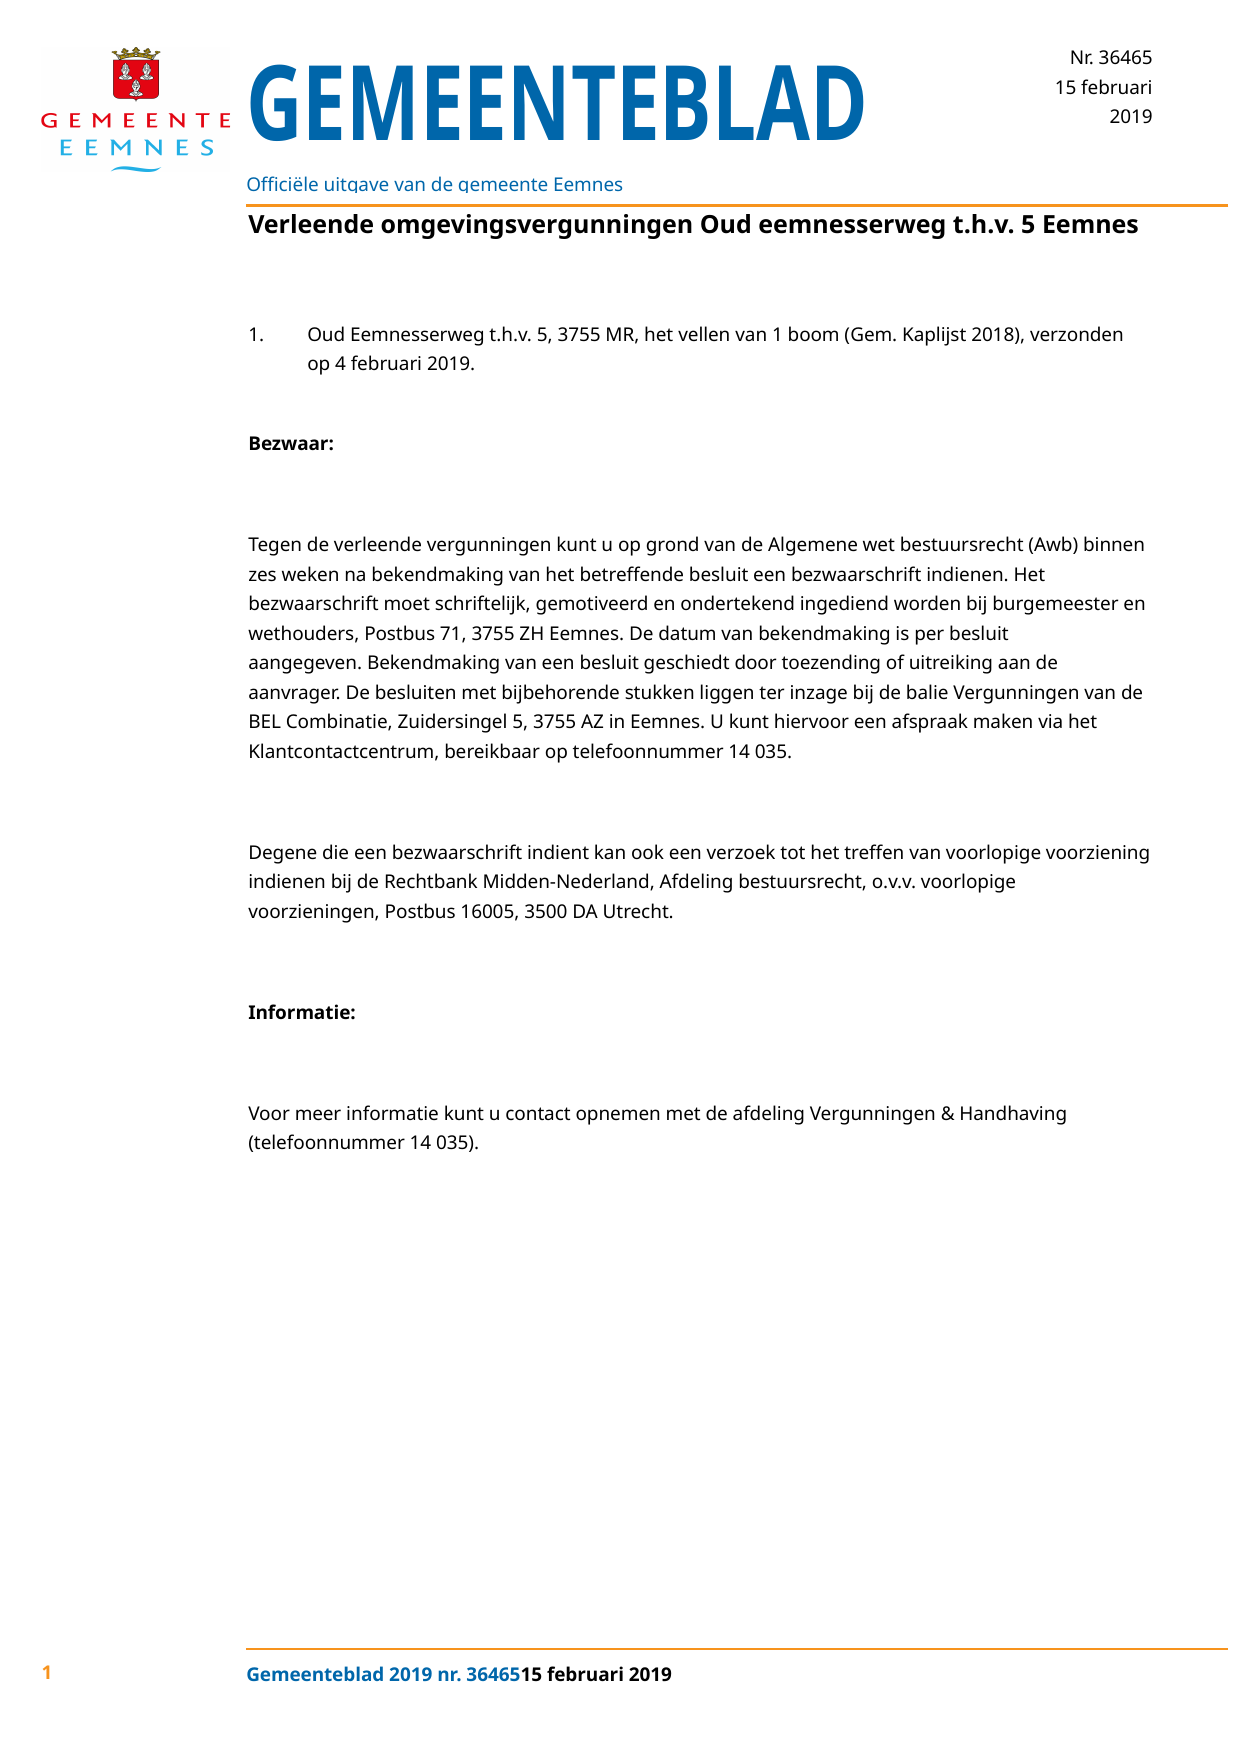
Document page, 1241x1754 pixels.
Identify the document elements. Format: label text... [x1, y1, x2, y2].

list Oud Eemnesserweg t.h.v. 5, 3755 MR, het vellen van 1 boom (Gem. Kaplijst 2018), verzonden op 4 februari 2019. [248, 321, 1152, 376]
text Informatie: [248, 999, 1152, 1025]
text Bezwaar: [248, 430, 1152, 456]
text Voor meer informatie kunt u contact opnemen met de afdeling Vergunningen & Handhaving (telefoonnummer 14 035). [248, 1100, 1152, 1155]
text Tegen de verleende vergunningen kunt u op grond van de Algemene wet bestuursrecht (Awb) binnen zes weken na bekendmaking van het betreffende besluit een bezwaarschrift indienen. Het bezwaarschrift moet schriftelijk, gemotiveerd en ondertekend ingediend worden bij burgemeester en wethouders, Postbus 71, 3755 ZH Eemnes. De datum van bekendmaking is per besluit aangegeven. Bekendmaking van een besluit geschiedt door toezending of uitreiking aan de aanvrager. De besluiten met bijbehorende stukken liggen ter inzage bij de balie Vergunningen van de BEL Combinatie, Zuidersingel 5, 3755 AZ in Eemnes. U kunt hiervoor een afspraak maken via het Klantcontactcentrum, bereikbaar op telefoonnummer 14 035. [248, 531, 1152, 764]
picture [41, 47, 231, 172]
text Degene die een bezwaarschrift indient kan ook een verzoek tot het treffen van voorlopige voorziening indienen bij de Rechtbank Midden-Nederland, Afdeling bestuursrecht, o.v.v. voorlopige voorzieningen, Postbus 16005, 3500 DA Utrecht. [248, 839, 1152, 924]
text Verleende omgevingsvergunningen Oud eemnesserweg t.h.v. 5 Eemnes [248, 207, 1152, 241]
